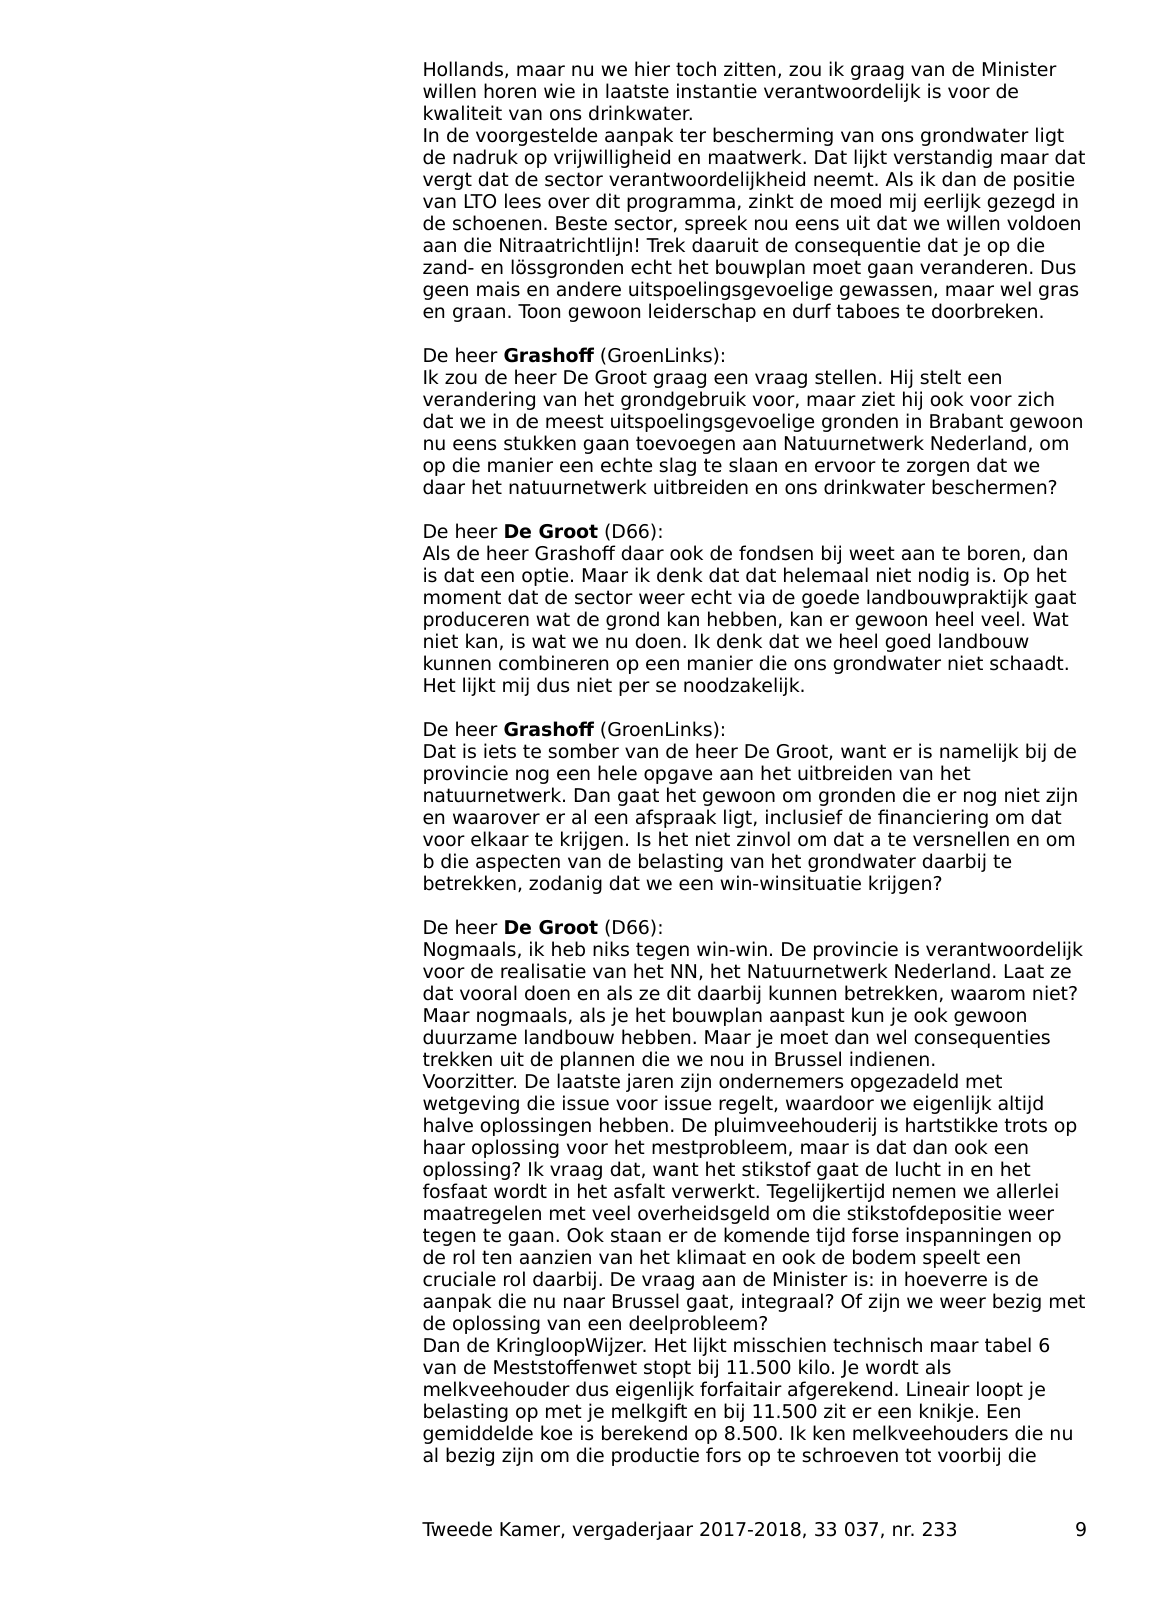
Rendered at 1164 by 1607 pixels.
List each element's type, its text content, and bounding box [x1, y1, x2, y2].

text Dan de KringloopWijzer. Het lijkt misschien technisch maar tabel 6 van de Meststoffenwet stopt bij 11.500 kilo. Je wordt als melkveehouder dus eigenlijk forfaitair afgerekend. Lineair loopt je belasting op met je melkgift en bij 11.500 zit er een knikje. Een gemiddelde koe is berekend op 8.500. Ik ken melkveehouders die nu al bezig zijn om die productie fors op te schroeven tot voorbij die [422, 1335, 1087, 1467]
text De heer De Groot (D66): [422, 521, 1087, 543]
text Voorzitter. De laatste jaren zijn ondernemers opgezadeld met wetgeving die issue voor issue regelt, waardoor we eigenlijk altijd halve oplossingen hebben. De pluimveehouderij is hartstikke trots op haar oplossing voor het mestprobleem, maar is dat dan ook een oplossing? Ik vraag dat, want het stikstof gaat de lucht in en het fosfaat wordt in het asfalt verwerkt. Tegelijkertijd nemen we allerlei maatregelen met veel overheidsgeld om die stikstofdepositie weer tegen te gaan. Ook staan er de komende tijd forse inspanningen op de rol ten aanzien van het klimaat en ook de bodem speelt een cruciale rol daarbij. De vraag aan de Minister is: in hoeverre is de aanpak die nu naar Brussel gaat, integraal? Of zijn we weer bezig met de oplossing van een deelprobleem? [422, 1071, 1087, 1335]
text Ik zou de heer De Groot graag een vraag stellen. Hij stelt een verandering van het grondgebruik voor, maar ziet hij ook voor zich dat we in de meest uitspoelingsgevoelige gronden in Brabant gewoon nu eens stukken gaan toevoegen aan Natuurnetwerk Nederland, om op die manier een echte slag te slaan en ervoor te zorgen dat we daar het natuurnetwerk uitbreiden en ons drinkwater beschermen? [422, 367, 1087, 499]
text De heer Grashoff (GroenLinks): [422, 345, 1087, 367]
text De heer De Groot (D66): [422, 917, 1087, 939]
text Hollands, maar nu we hier toch zitten, zou ik graag van de Minister willen horen wie in laatste instantie verantwoordelijk is voor de kwaliteit van ons drinkwater. [422, 59, 1087, 125]
text De heer Grashoff (GroenLinks): [422, 719, 1087, 741]
text Dat is iets te somber van de heer De Groot, want er is namelijk bij de provincie nog een hele opgave aan het uitbreiden van het natuurnetwerk. Dan gaat het gewoon om gronden die er nog niet zijn en waarover er al een afspraak ligt, inclusief de financiering om dat voor elkaar te krijgen. Is het niet zinvol om dat a te versnellen en om b die aspecten van de belasting van het grondwater daarbij te betrekken, zodanig dat we een win-winsituatie krijgen? [422, 741, 1087, 895]
text Nogmaals, ik heb niks tegen win-win. De provincie is verantwoordelijk voor de realisatie van het NN, het Natuurnetwerk Nederland. Laat ze dat vooral doen en als ze dit daarbij kunnen betrekken, waarom niet? Maar nogmaals, als je het bouwplan aanpast kun je ook gewoon duurzame landbouw hebben. Maar je moet dan wel consequenties trekken uit de plannen die we nou in Brussel indienen. [422, 939, 1087, 1071]
text In de voorgestelde aanpak ter bescherming van ons grondwater ligt de nadruk op vrijwilligheid en maatwerk. Dat lijkt verstandig maar dat vergt dat de sector verantwoordelijkheid neemt. Als ik dan de positie van LTO lees over dit programma, zinkt de moed mij eerlijk gezegd in de schoenen. Beste sector, spreek nou eens uit dat we willen voldoen aan die Nitraatrichtlijn! Trek daaruit de consequentie dat je op die zand- en lössgronden echt het bouwplan moet gaan veranderen. Dus geen mais en andere uitspoelingsgevoelige gewassen, maar wel gras en graan. Toon gewoon leiderschap en durf taboes te doorbreken. [422, 125, 1087, 323]
text Als de heer Grashoff daar ook de fondsen bij weet aan te boren, dan is dat een optie. Maar ik denk dat dat helemaal niet nodig is. Op het moment dat de sector weer echt via de goede landbouwpraktijk gaat produceren wat de grond kan hebben, kan er gewoon heel veel. Wat niet kan, is wat we nu doen. Ik denk dat we heel goed landbouw kunnen combineren op een manier die ons grondwater niet schaadt. Het lijkt mij dus niet per se noodzakelijk. [422, 543, 1087, 697]
